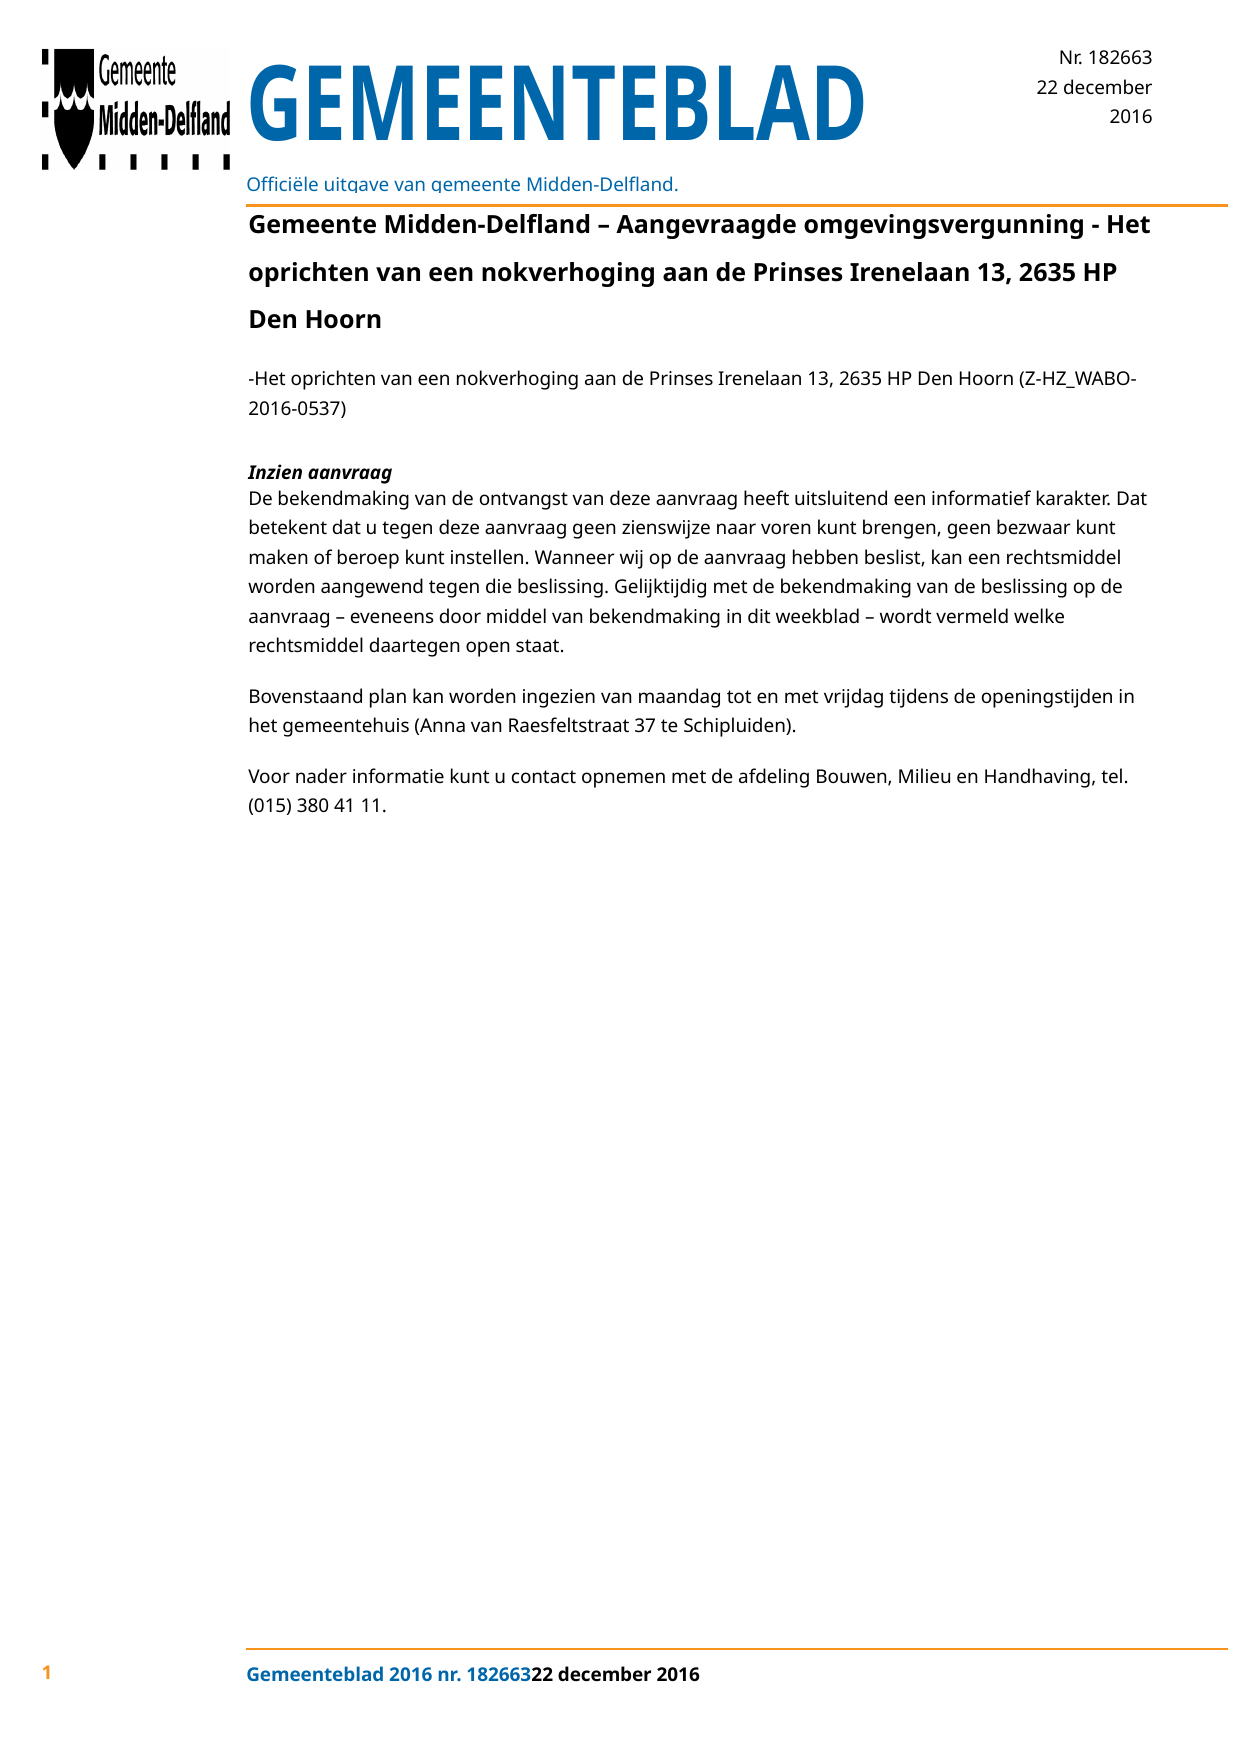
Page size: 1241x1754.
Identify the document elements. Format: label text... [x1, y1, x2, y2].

text De bekendmaking van de ontvangst van deze aanvraag heeft uitsluitend een informatief karakter. Dat betekent dat u tegen deze aanvraag geen zienswijze naar voren kunt brengen, geen bezwaar kunt maken of beroep kunt instellen. Wanneer wij op de aanvraag hebben beslist, kan een rechtsmiddel worden aangewend tegen die beslissing. Gelijktijdig met de bekendmaking van de beslissing op de aanvraag – eveneens door middel van bekendmaking in dit weekblad – wordt vermeld welke rechtsmiddel daartegen open staat. [248, 485, 1152, 658]
text -Het oprichten van een nokverhoging aan de Prinses Irenelaan 13, 2635 HP Den Hoorn (Z-HZ_WABO-2016-0537) [248, 366, 1152, 421]
text Bovenstaand plan kan worden ingezien van maandag tot en met vrijdag tijdens de openingstijden in het gemeentehuis (Anna van Raesfeltstraat 37 te Schipluiden). [248, 683, 1152, 738]
text Inzien aanvraag [248, 459, 1152, 485]
picture [41, 47, 231, 172]
text Voor nader informatie kunt u contact opnemen met de afdeling Bouwen, Milieu en Handhaving, tel. (015) 380 41 11. [248, 763, 1152, 818]
text Gemeente Midden-Delfland – Aangevraagde omgevingsvergunning - Het oprichten van een nokverhoging aan de Prinses Irenelaan 13, 2635 HP Den Hoorn [248, 207, 1152, 336]
